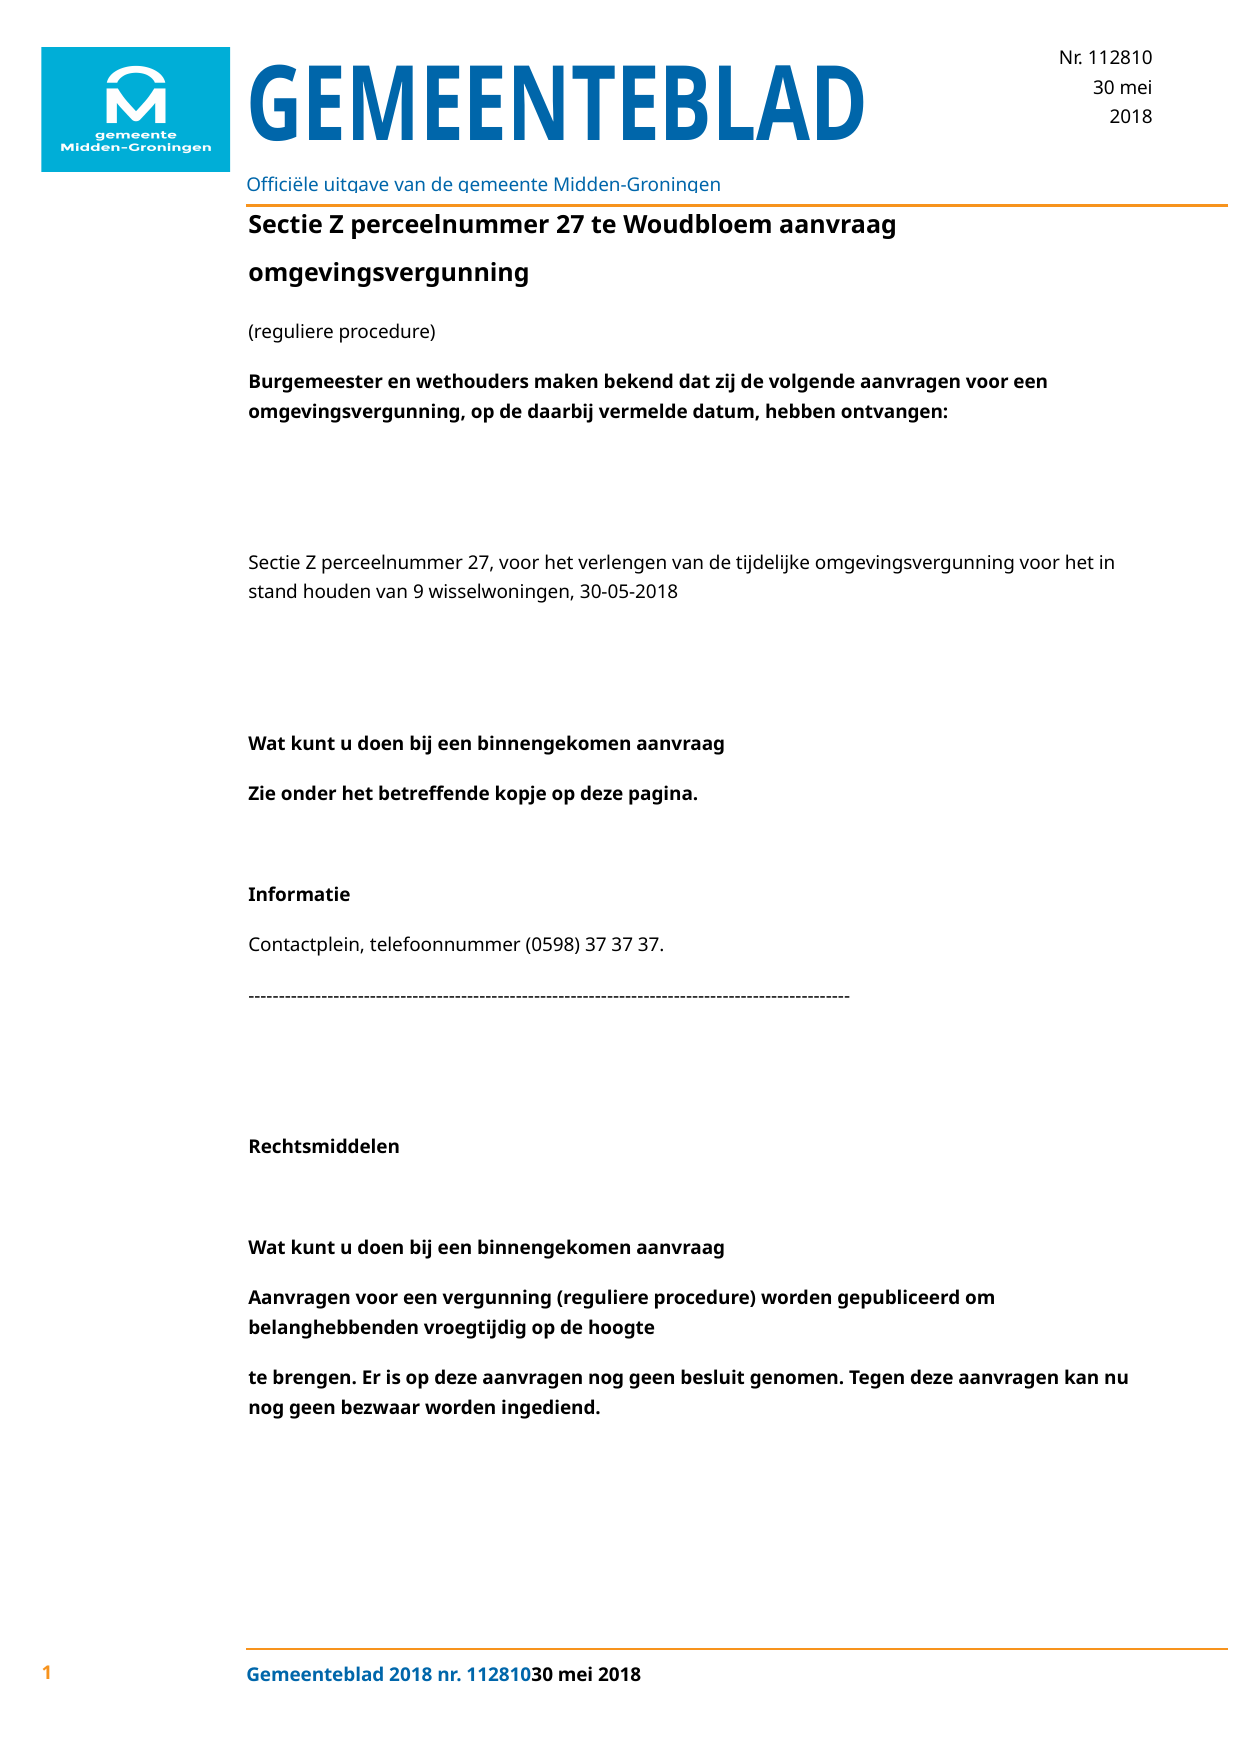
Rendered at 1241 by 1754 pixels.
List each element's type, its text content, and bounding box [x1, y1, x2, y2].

picture [107, 89, 165, 122]
text --------------------------------------------------------------------------------------------------- [248, 982, 1152, 1008]
text Sectie Z perceelnummer 27, voor het verlengen van de tijdelijke omgevingsvergunning voor het in stand houden van 9 wisselwoningen, 30-05-2018 [248, 549, 1152, 604]
text te brengen. Er is op deze aanvragen nog geen besluit genomen. Tegen deze aanvragen kan nu nog geen bezwaar worden ingediend. [248, 1364, 1152, 1420]
text Informatie [248, 881, 1152, 907]
text Aanvragen voor een vergunning (reguliere procedure) worden gepubliceerd om belanghebbenden vroegtijdig op de hoogte [248, 1284, 1152, 1340]
text Zie onder het betreffende kopje op deze pagina. [248, 780, 1152, 806]
text (reguliere procedure) [248, 318, 1152, 344]
picture [184, 146, 190, 153]
text Contactplein, telefoonnummer (0598) 37 37 37. [248, 932, 1152, 957]
text Wat kunt u doen bij een binnengekomen aanvraag [248, 1234, 1152, 1260]
text Sectie Z perceelnummer 27 te Woudbloem aanvraag omgevingsvergunning [248, 207, 1152, 288]
picture [108, 66, 164, 82]
text Burgemeester en wethouders maken bekend dat zij de volgende aanvragen voor een omgevingsvergunning, op de daarbij vermelde datum, hebben ontvangen: [248, 368, 1152, 424]
text Rechtsmiddelen [248, 1133, 1152, 1159]
text Wat kunt u doen bij een binnengekomen aanvraag [248, 730, 1152, 756]
